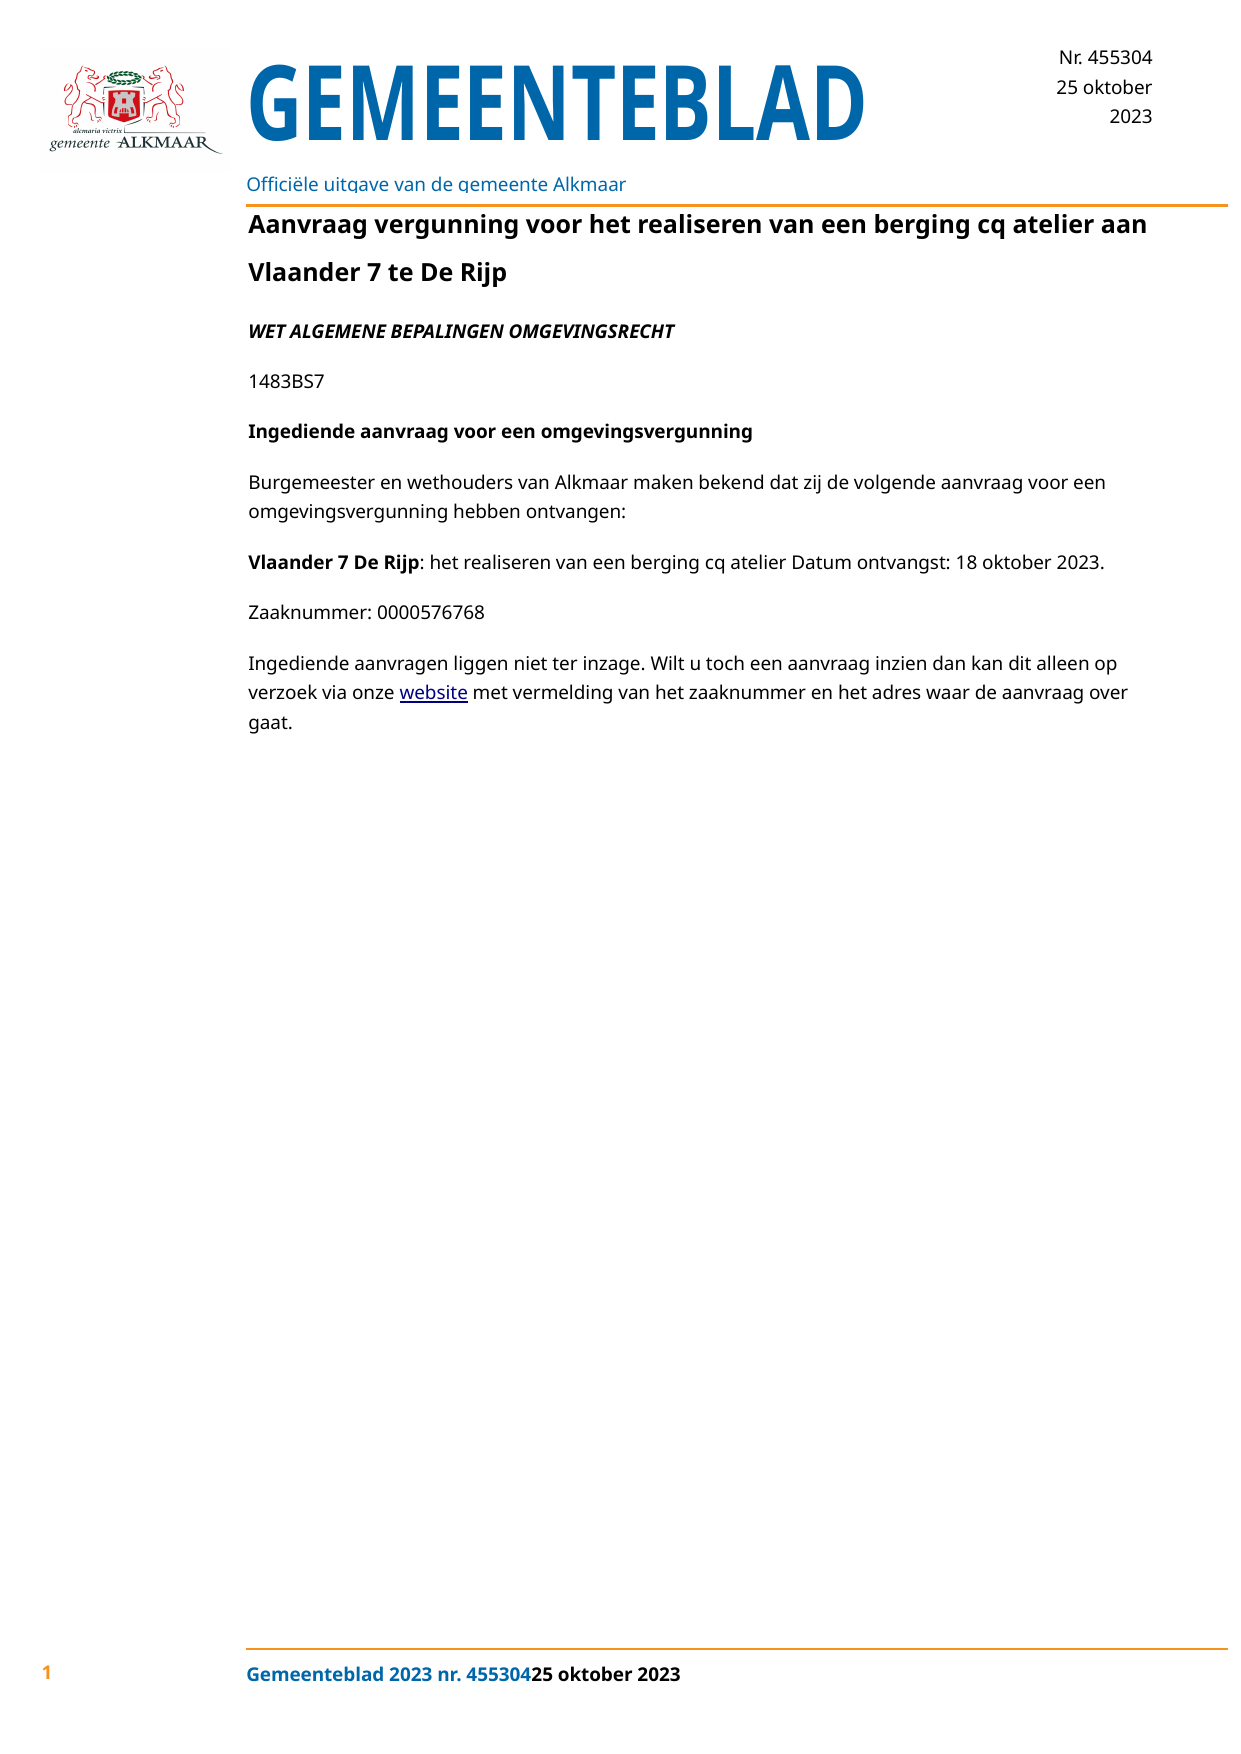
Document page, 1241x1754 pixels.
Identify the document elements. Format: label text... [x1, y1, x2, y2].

text 1483BS7 [248, 368, 1152, 394]
text Zaaknummer: 0000576768 [248, 599, 1152, 625]
text Aanvraag vergunning voor het realiseren van een berging cq atelier aan Vlaander 7 te De Rijp [248, 207, 1152, 288]
text Burgemeester en wethouders van Alkmaar maken bekend dat zij de volgende aanvraag voor een omgevingsvergunning hebben ontvangen: [248, 469, 1152, 524]
text Vlaander 7 De Rijp: het realiseren van een berging cq atelier Datum ontvangst: 18 oktober 2023. [248, 549, 1152, 575]
text Ingediende aanvragen liggen niet ter inzage. Wilt u toch een aanvraag inzien dan kan dit alleen op verzoek via onze website met vermelding van het zaaknummer en het adres waar de aanvraag over gaat. [248, 650, 1152, 735]
text Ingediende aanvraag voor een omgevingsvergunning [248, 419, 1152, 444]
picture [41, 47, 231, 172]
text WET ALGEMENE BEPALINGEN OMGEVINGSRECHT [248, 318, 1152, 344]
